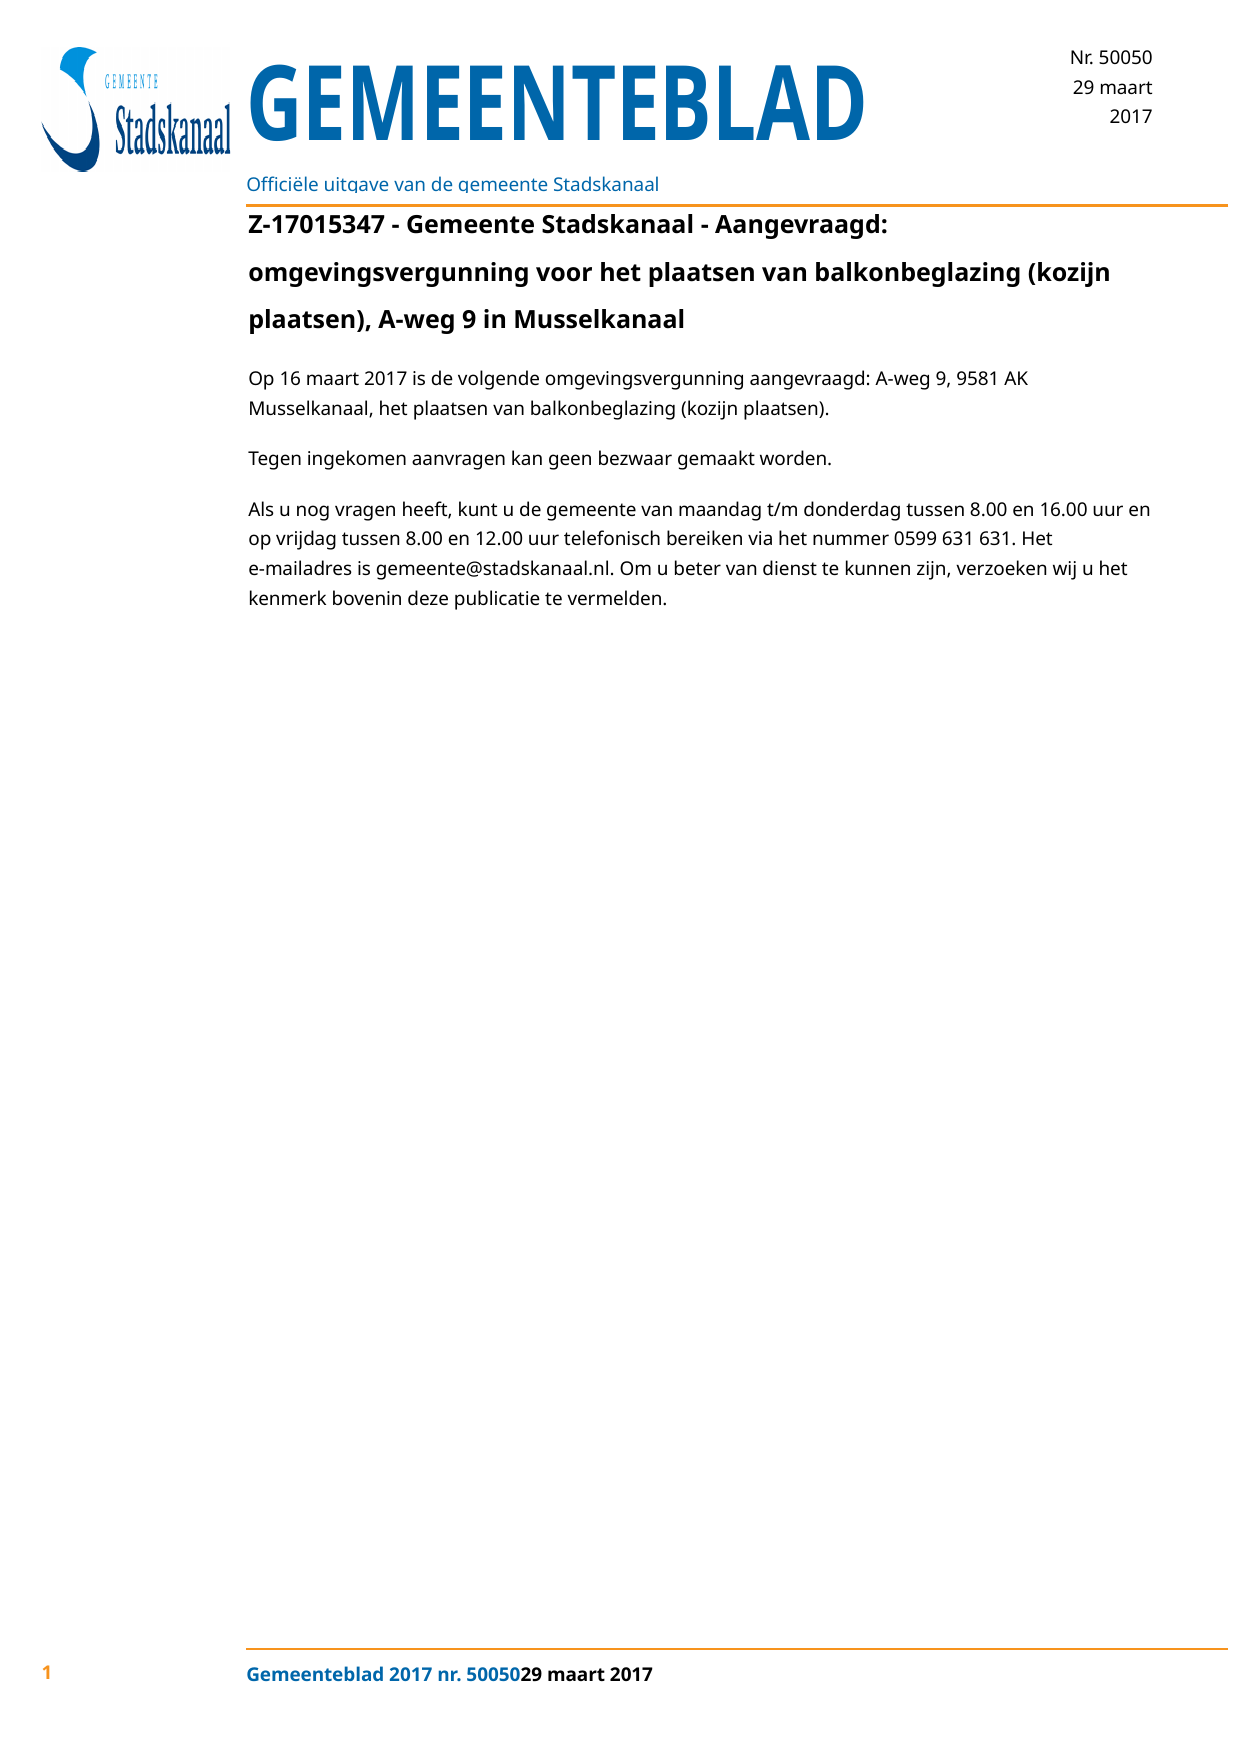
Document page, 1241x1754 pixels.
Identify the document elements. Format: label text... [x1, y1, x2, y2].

text Als u nog vragen heeft, kunt u de gemeente van maandag t/m donderdag tussen 8.00 en 16.00 uur en op vrijdag tussen 8.00 en 12.00 uur telefonisch bereiken via het nummer 0599 631 631. Het e‑mailadres is gemeente@stadskanaal.nl. Om u beter van dienst te kunnen zijn, verzoeken wij u het kenmerk bovenin deze publicatie te vermelden. [248, 496, 1152, 610]
picture [41, 47, 231, 172]
text Tegen ingekomen aanvragen kan geen bezwaar gemaakt worden. [248, 446, 1152, 471]
text Op 16 maart 2017 is de volgende omgevingsvergunning aangevraagd: A-weg 9, 9581 AK Musselkanaal, het plaatsen van balkonbeglazing (kozijn plaatsen). [248, 366, 1152, 421]
text Z-17015347 - Gemeente Stadskanaal - Aangevraagd: omgevingsvergunning voor het plaatsen van balkonbeglazing (kozijn plaatsen), A-weg 9 in Musselkanaal [248, 207, 1152, 336]
